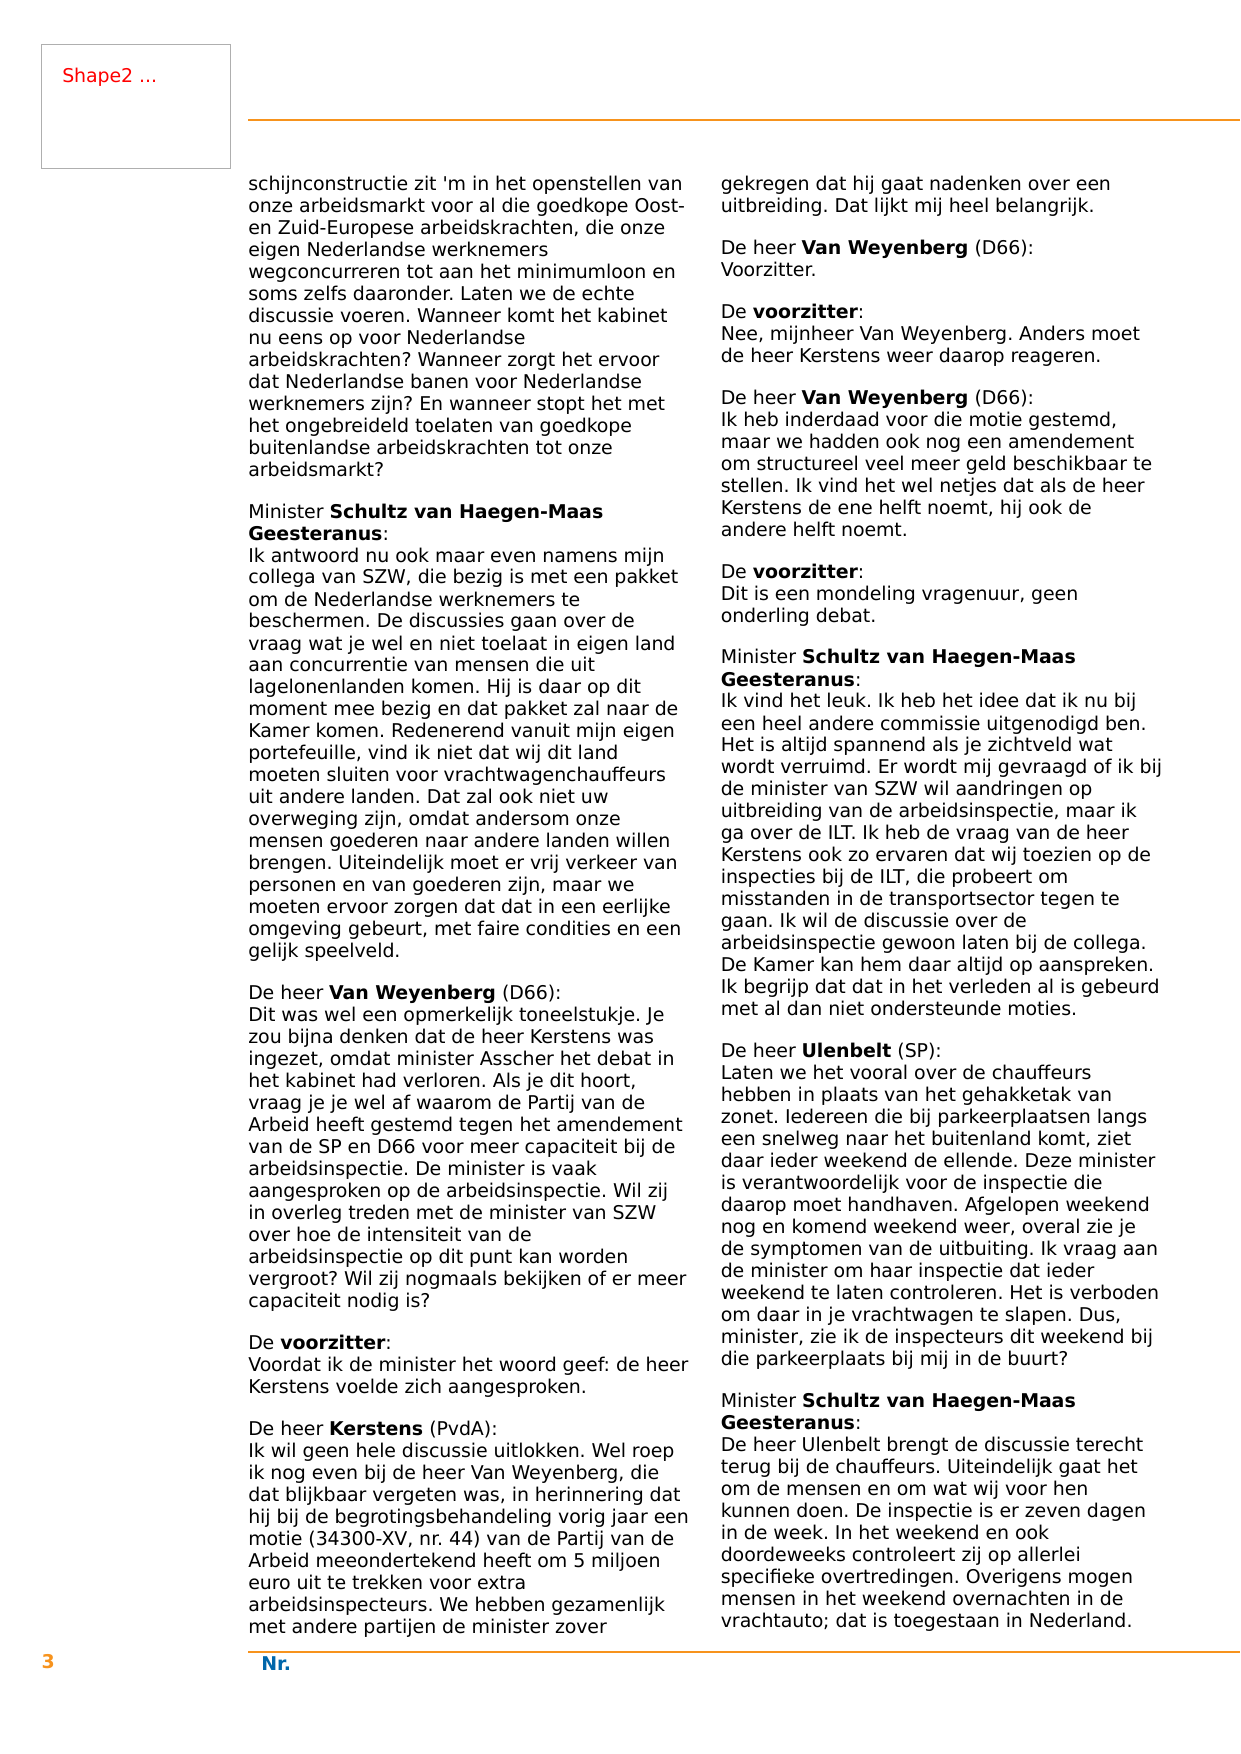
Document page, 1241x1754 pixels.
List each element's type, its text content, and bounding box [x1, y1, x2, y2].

text Voorzitter. [721, 259, 1163, 281]
text Ik heb inderdaad voor die motie gestemd, maar we hadden ook nog een amendement om structureel veel meer geld beschikbaar te stellen. Ik vind het wel netjes dat als de heer Kerstens de ene helft noemt, hij ook de andere helft noemt. [721, 409, 1163, 541]
text De heer Van Weyenberg (D66): [248, 982, 691, 1004]
text Dit is een mondeling vragenuur, geen onderling debat. [721, 582, 1163, 626]
text De heer Van Weyenberg (D66): [721, 237, 1163, 259]
text Minister Schultz van Haegen-Maas Geesteranus: [721, 646, 1163, 690]
text De heer Van Weyenberg (D66): [721, 387, 1163, 409]
text De voorzitter: [248, 1332, 691, 1354]
text De heer Ulenbelt brengt de discussie terecht terug bij de chauffeurs. Uiteindelijk gaat het om de mensen en om wat wij voor hen kunnen doen. De inspectie is er zeven dagen in de week. In het weekend en ook doordeweeks controleert zij op allerlei specifieke overtredingen. Overigens mogen mensen in het weekend overnachten in de vrachtauto; dat is toegestaan in Nederland. [721, 1434, 1163, 1632]
text gekregen dat hij gaat nadenken over een uitbreiding. Dat lijkt mij heel belangrijk. [721, 173, 1163, 217]
text Laten we het vooral over de chauffeurs hebben in plaats van het gehakketak van zonet. Iedereen die bij parkeerplaatsen langs een snelweg naar het buitenland komt, ziet daar ieder weekend de ellende. Deze minister is verantwoordelijk voor de inspectie die daarop moet handhaven. Afgelopen weekend nog en komend weekend weer, overal zie je de symptomen van de uitbuiting. Ik vraag aan de minister om haar inspectie dat ieder weekend te laten controleren. Het is verboden om daar in je vrachtwagen te slapen. Dus, minister, zie ik de inspecteurs dit weekend bij die parkeerplaats bij mij in de buurt? [721, 1062, 1163, 1370]
text De voorzitter: [721, 301, 1163, 323]
text De heer Kerstens (PvdA): [248, 1418, 691, 1440]
text Minister Schultz van Haegen-Maas Geesteranus: [721, 1390, 1163, 1434]
text Ik antwoord nu ook maar even namens mijn collega van SZW, die bezig is met een pakket om de Nederlandse werknemers te beschermen. De discussies gaan over de vraag wat je wel en niet toelaat in eigen land aan concurrentie van mensen die uit lagelonenlanden komen. Hij is daar op dit moment mee bezig en dat pakket zal naar de Kamer komen. Redenerend vanuit mijn eigen portefeuille, vind ik niet dat wij dit land moeten sluiten voor vrachtwagenchauffeurs uit andere landen. Dat zal ook niet uw overweging zijn, omdat andersom onze mensen goederen naar andere landen willen brengen. Uiteindelijk moet er vrij verkeer van personen en van goederen zijn, maar we moeten ervoor zorgen dat dat in een eerlijke omgeving gebeurt, met faire condities en een gelijk speelveld. [248, 544, 691, 962]
text Nee, mijnheer Van Weyenberg. Anders moet de heer Kerstens weer daarop reageren. [721, 323, 1163, 367]
text De heer Ulenbelt (SP): [721, 1040, 1163, 1062]
text Ik vind het leuk. Ik heb het idee dat ik nu bij een heel andere commissie uitgenodigd ben. Het is altijd spannend als je zichtveld wat wordt verruimd. Er wordt mij gevraagd of ik bij de minister van SZW wil aandringen op uitbreiding van de arbeidsinspectie, maar ik ga over de ILT. Ik heb de vraag van de heer Kerstens ook zo ervaren dat wij toezien op de inspecties bij de ILT, die probeert om misstanden in de transportsector tegen te gaan. Ik wil de discussie over de arbeidsinspectie gewoon laten bij de collega. De Kamer kan hem daar altijd op aanspreken. Ik begrijp dat dat in het verleden al is gebeurd met al dan niet ondersteunde moties. [721, 690, 1163, 1020]
text De voorzitter: [721, 561, 1163, 582]
text Minister Schultz van Haegen-Maas Geesteranus: [248, 501, 691, 544]
text Ik wil geen hele discussie uitlokken. Wel roep ik nog even bij de heer Van Weyenberg, die dat blijkbaar vergeten was, in herinnering dat hij bij de begrotingsbehandeling vorig jaar een motie (34300-XV, nr. 44) van de Partij van de Arbeid meeondertekend heeft om 5 miljoen euro uit te trekken voor extra arbeidsinspecteurs. We hebben gezamenlijk met andere partijen de minister zover [248, 1440, 691, 1637]
text Voordat ik de minister het woord geef: de heer Kerstens voelde zich aangesproken. [248, 1354, 691, 1398]
text Dit was wel een opmerkelijk toneelstukje. Je zou bijna denken dat de heer Kerstens was ingezet, omdat minister Asscher het debat in het kabinet had verloren. Als je dit hoort, vraag je je wel af waarom de Partij van de Arbeid heeft gestemd tegen het amendement van de SP en D66 voor meer capaciteit bij de arbeidsinspectie. De minister is vaak aangesproken op de arbeidsinspectie. Wil zij in overleg treden met de minister van SZW over hoe de intensiteit van de arbeidsinspectie op dit punt kan worden vergroot? Wil zij nogmaals bekijken of er meer capaciteit nodig is? [248, 1004, 691, 1312]
text schijnconstructie zit 'm in het openstellen van onze arbeidsmarkt voor al die goedkope Oost- en Zuid-Europese arbeidskrachten, die onze eigen Nederlandse werknemers wegconcurreren tot aan het minimumloon en soms zelfs daaronder. Laten we de echte discussie voeren. Wanneer komt het kabinet nu eens op voor Nederlandse arbeidskrachten? Wanneer zorgt het ervoor dat Nederlandse banen voor Nederlandse werknemers zijn? En wanneer stopt het met het ongebreideld toelaten van goedkope buitenlandse arbeidskrachten tot onze arbeidsmarkt? [248, 173, 691, 481]
